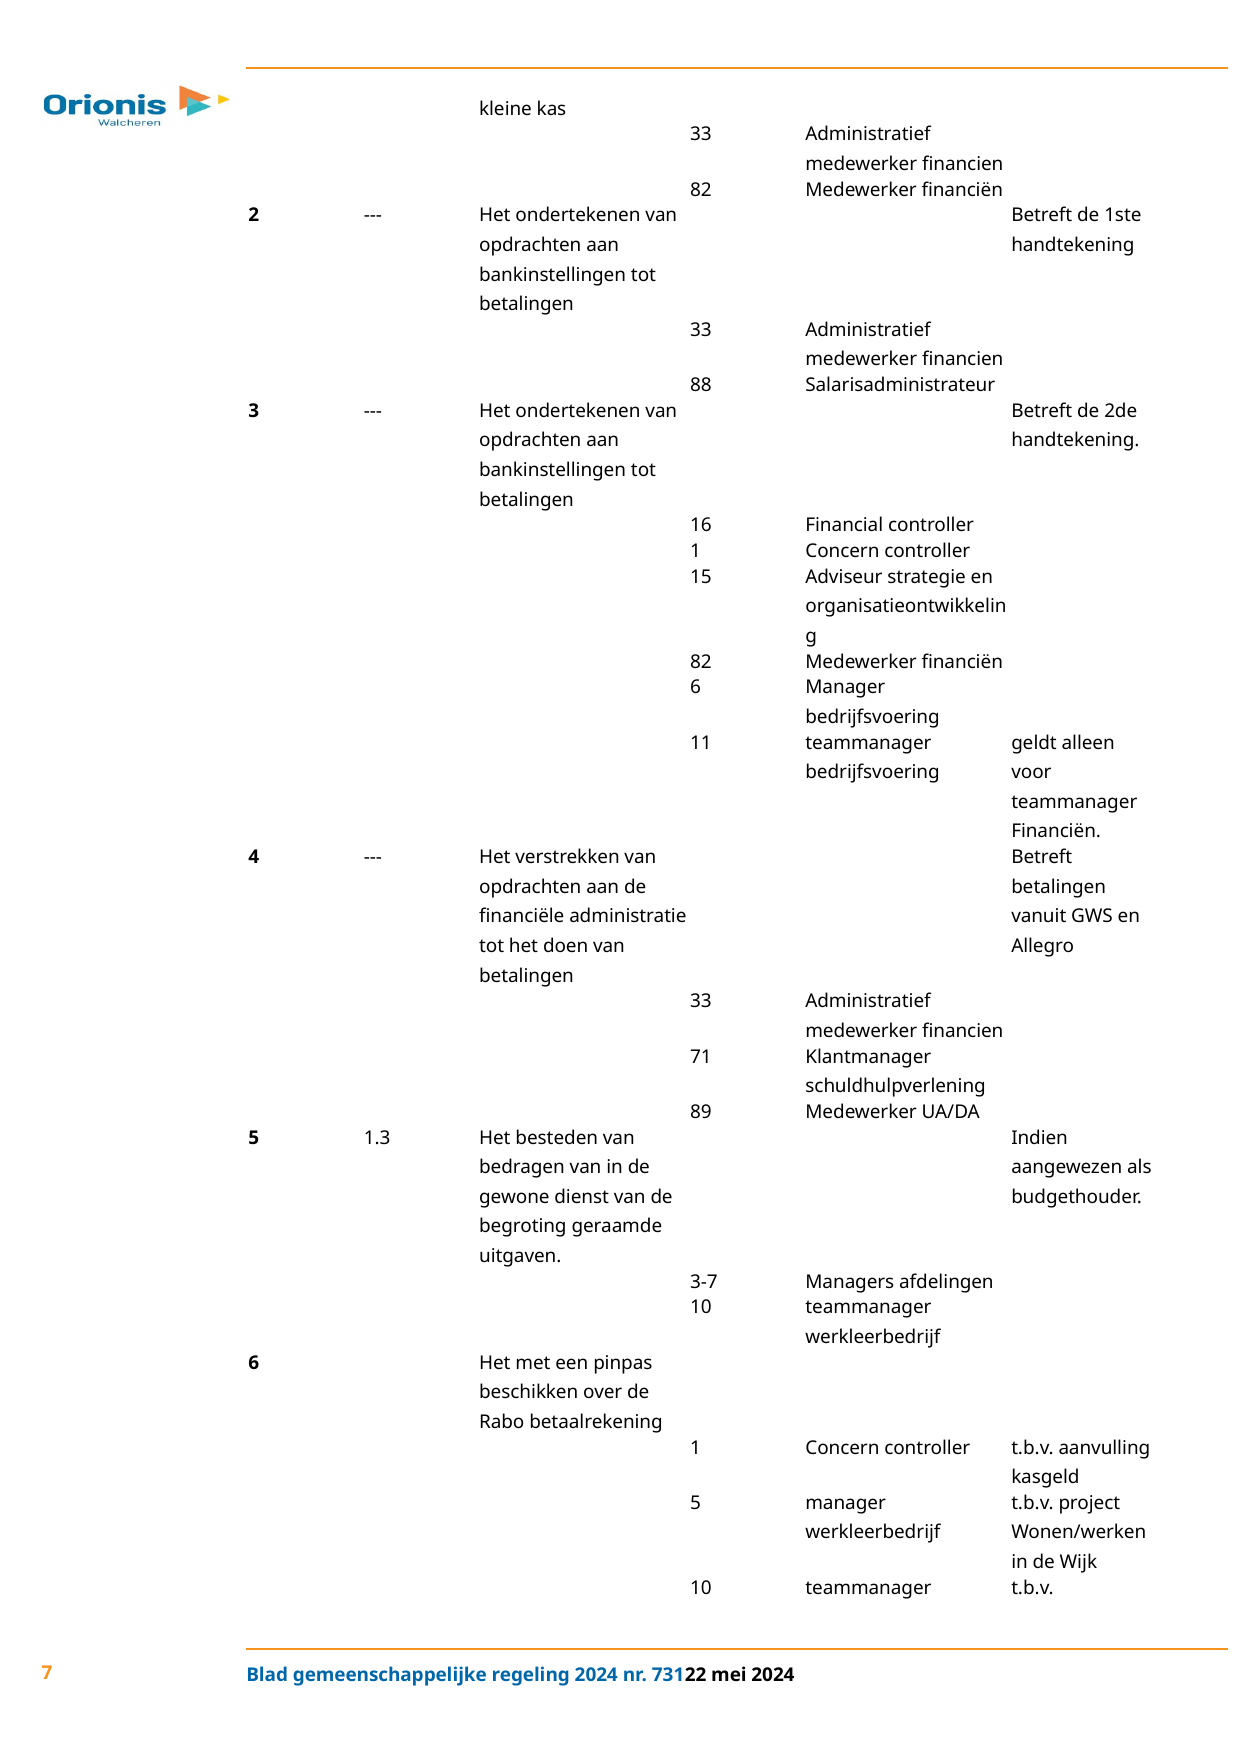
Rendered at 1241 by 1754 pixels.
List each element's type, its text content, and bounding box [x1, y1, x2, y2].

table_cell [805, 202, 1011, 316]
table_cell [248, 176, 363, 202]
table_cell 1 [690, 537, 805, 563]
table_cell [479, 729, 690, 843]
table_cell [248, 512, 363, 537]
table_cell [248, 1268, 363, 1294]
table_cell Concern controller [805, 537, 1011, 563]
table_cell --- [364, 844, 479, 987]
table_cell [364, 674, 479, 729]
table_cell [248, 674, 363, 729]
table_cell Salarisadministrateur [805, 371, 1011, 397]
table_cell 82 [690, 648, 805, 674]
table_cell kleine kas [479, 95, 690, 121]
table_cell [805, 95, 1011, 121]
table_cell Het ondertekenen van opdrachten aan bankinstellingen tot betalingen [479, 397, 690, 512]
table_cell [364, 537, 479, 563]
table_cell [364, 512, 479, 537]
table_cell [805, 1349, 1011, 1434]
table_cell [364, 1043, 479, 1098]
table_cell [805, 397, 1011, 512]
table_cell 33 [690, 121, 805, 176]
table_cell [479, 176, 690, 202]
table_cell [364, 729, 479, 843]
picture [41, 47, 231, 172]
table_cell teammanager [805, 1574, 1011, 1600]
table_cell [805, 844, 1011, 987]
table_cell [248, 1294, 363, 1349]
table_cell [364, 176, 479, 202]
table_cell [1011, 176, 1152, 202]
table_cell [479, 371, 690, 397]
table_cell --- [364, 397, 479, 512]
table_cell [248, 1434, 363, 1489]
table_cell 4 [248, 844, 363, 987]
table_cell Manager bedrijfsvoering [805, 674, 1011, 729]
table_cell [805, 1124, 1011, 1268]
table_cell [690, 1349, 805, 1434]
table_cell [248, 1574, 363, 1600]
table_cell 11 [690, 729, 805, 843]
table_cell [479, 1574, 690, 1600]
table_cell [479, 1434, 690, 1489]
table_cell 1 [690, 1434, 805, 1489]
table_cell Administratief medewerker financien [805, 121, 1011, 176]
table_cell [1011, 1294, 1152, 1349]
table_cell [690, 1124, 805, 1268]
table_cell Het verstrekken van opdrachten aan de financiële administratie tot het doen van betalingen [479, 844, 690, 987]
table_cell [479, 537, 690, 563]
table_cell 10 [690, 1294, 805, 1349]
table_cell [364, 648, 479, 674]
table_cell [364, 1268, 479, 1294]
table_cell [248, 1098, 363, 1124]
table_cell [1011, 537, 1152, 563]
table_cell [479, 512, 690, 537]
table_cell [479, 988, 690, 1043]
table_cell Betreft de 1ste handtekening [1011, 202, 1152, 316]
table_cell [248, 648, 363, 674]
table_cell [1011, 1349, 1152, 1434]
table_cell [479, 1268, 690, 1294]
table_cell [364, 121, 479, 176]
table_cell [248, 537, 363, 563]
table_cell [479, 1489, 690, 1574]
table_cell [690, 202, 805, 316]
table_cell [1011, 674, 1152, 729]
table_cell 82 [690, 176, 805, 202]
table_cell t.b.v. aanvulling kasgeld [1011, 1434, 1152, 1489]
table_cell [1011, 371, 1152, 397]
table_cell [364, 371, 479, 397]
table_cell [248, 729, 363, 843]
table_cell [479, 648, 690, 674]
table_cell [364, 1489, 479, 1574]
table_cell Medewerker financiën [805, 176, 1011, 202]
table_cell [248, 1043, 363, 1098]
table_cell Klantmanager schuldhulpverlening [805, 1043, 1011, 1098]
table_cell 16 [690, 512, 805, 537]
table_cell [1011, 1043, 1152, 1098]
table_cell [248, 988, 363, 1043]
table_cell [1011, 512, 1152, 537]
table_cell [690, 844, 805, 987]
table_cell Financial controller [805, 512, 1011, 537]
table_cell [364, 1574, 479, 1600]
table_cell Het met een pinpas beschikken over de Rabo betaalrekening [479, 1349, 690, 1434]
table_cell [364, 1349, 479, 1434]
table_cell --- [364, 95, 479, 121]
table_cell 6 [248, 1349, 363, 1434]
table_cell [364, 988, 479, 1043]
table_cell 3-7 [690, 1268, 805, 1294]
table_cell Managers afdelingen [805, 1268, 1011, 1294]
table_cell 1.3 [364, 1124, 479, 1268]
table_cell Het ondertekenen van opdrachten aan bankinstellingen tot betalingen [479, 202, 690, 316]
table_cell 33 [690, 316, 805, 371]
table_cell [248, 121, 363, 176]
table_cell 15 [690, 563, 805, 648]
table_cell Indien aangewezen als budgethouder. [1011, 1124, 1152, 1268]
table_cell [479, 1098, 690, 1124]
table_cell 33 [690, 988, 805, 1043]
table_cell Administratief medewerker financien [805, 316, 1011, 371]
table_cell [248, 1489, 363, 1574]
table_cell Administratief medewerker financien [805, 988, 1011, 1043]
table_cell 89 [690, 1098, 805, 1124]
table_cell [248, 563, 363, 648]
table_cell [479, 1294, 690, 1349]
table_cell 5 [248, 1124, 363, 1268]
table_cell Adviseur strategie en organisatieontwikkeling [805, 563, 1011, 648]
table_cell geldt alleen voor teammanager Financiën. [1011, 729, 1152, 843]
table_cell [690, 95, 805, 121]
table_cell 2 [248, 202, 363, 316]
table_cell Medewerker UA/DA [805, 1098, 1011, 1124]
table_cell [364, 1098, 479, 1124]
table_cell [1011, 988, 1152, 1043]
table_cell [479, 1043, 690, 1098]
table_cell [1011, 648, 1152, 674]
table_cell teammanager bedrijfsvoering [805, 729, 1011, 843]
table_cell [1011, 95, 1152, 121]
table_cell Betreft de 2de handtekening. [1011, 397, 1152, 512]
table_cell [248, 95, 363, 121]
table_cell [364, 316, 479, 371]
table_cell [1011, 1098, 1152, 1124]
table_cell [479, 674, 690, 729]
table_cell 6 [690, 674, 805, 729]
table_cell [364, 563, 479, 648]
table_cell [1011, 563, 1152, 648]
table_cell [479, 316, 690, 371]
table_cell [479, 563, 690, 648]
table_cell [248, 371, 363, 397]
table_cell Betreft betalingen vanuit GWS en Allegro [1011, 844, 1152, 987]
table_cell Medewerker financiën [805, 648, 1011, 674]
table_cell [1011, 1268, 1152, 1294]
table_cell Het besteden van bedragen van in de gewone dienst van de begroting geraamde uitgaven. [479, 1124, 690, 1268]
table_cell 10 [690, 1574, 805, 1600]
table_cell 3 [248, 397, 363, 512]
table_cell [248, 316, 363, 371]
table_cell manager werkleerbedrijf [805, 1489, 1011, 1574]
table_cell 5 [690, 1489, 805, 1574]
table_cell teammanager werkleerbedrijf [805, 1294, 1011, 1349]
table_cell --- [364, 202, 479, 316]
table_cell [1011, 316, 1152, 371]
table_cell 88 [690, 371, 805, 397]
table_cell [364, 1294, 479, 1349]
table_cell 71 [690, 1043, 805, 1098]
table_cell [1011, 121, 1152, 176]
table_cell Concern controller [805, 1434, 1011, 1489]
table_cell [690, 397, 805, 512]
table_cell t.b.v. project Wonen/werken in de Wijk [1011, 1489, 1152, 1574]
table_cell [364, 1434, 479, 1489]
table_cell [479, 121, 690, 176]
table_cell t.b.v. [1011, 1574, 1152, 1600]
